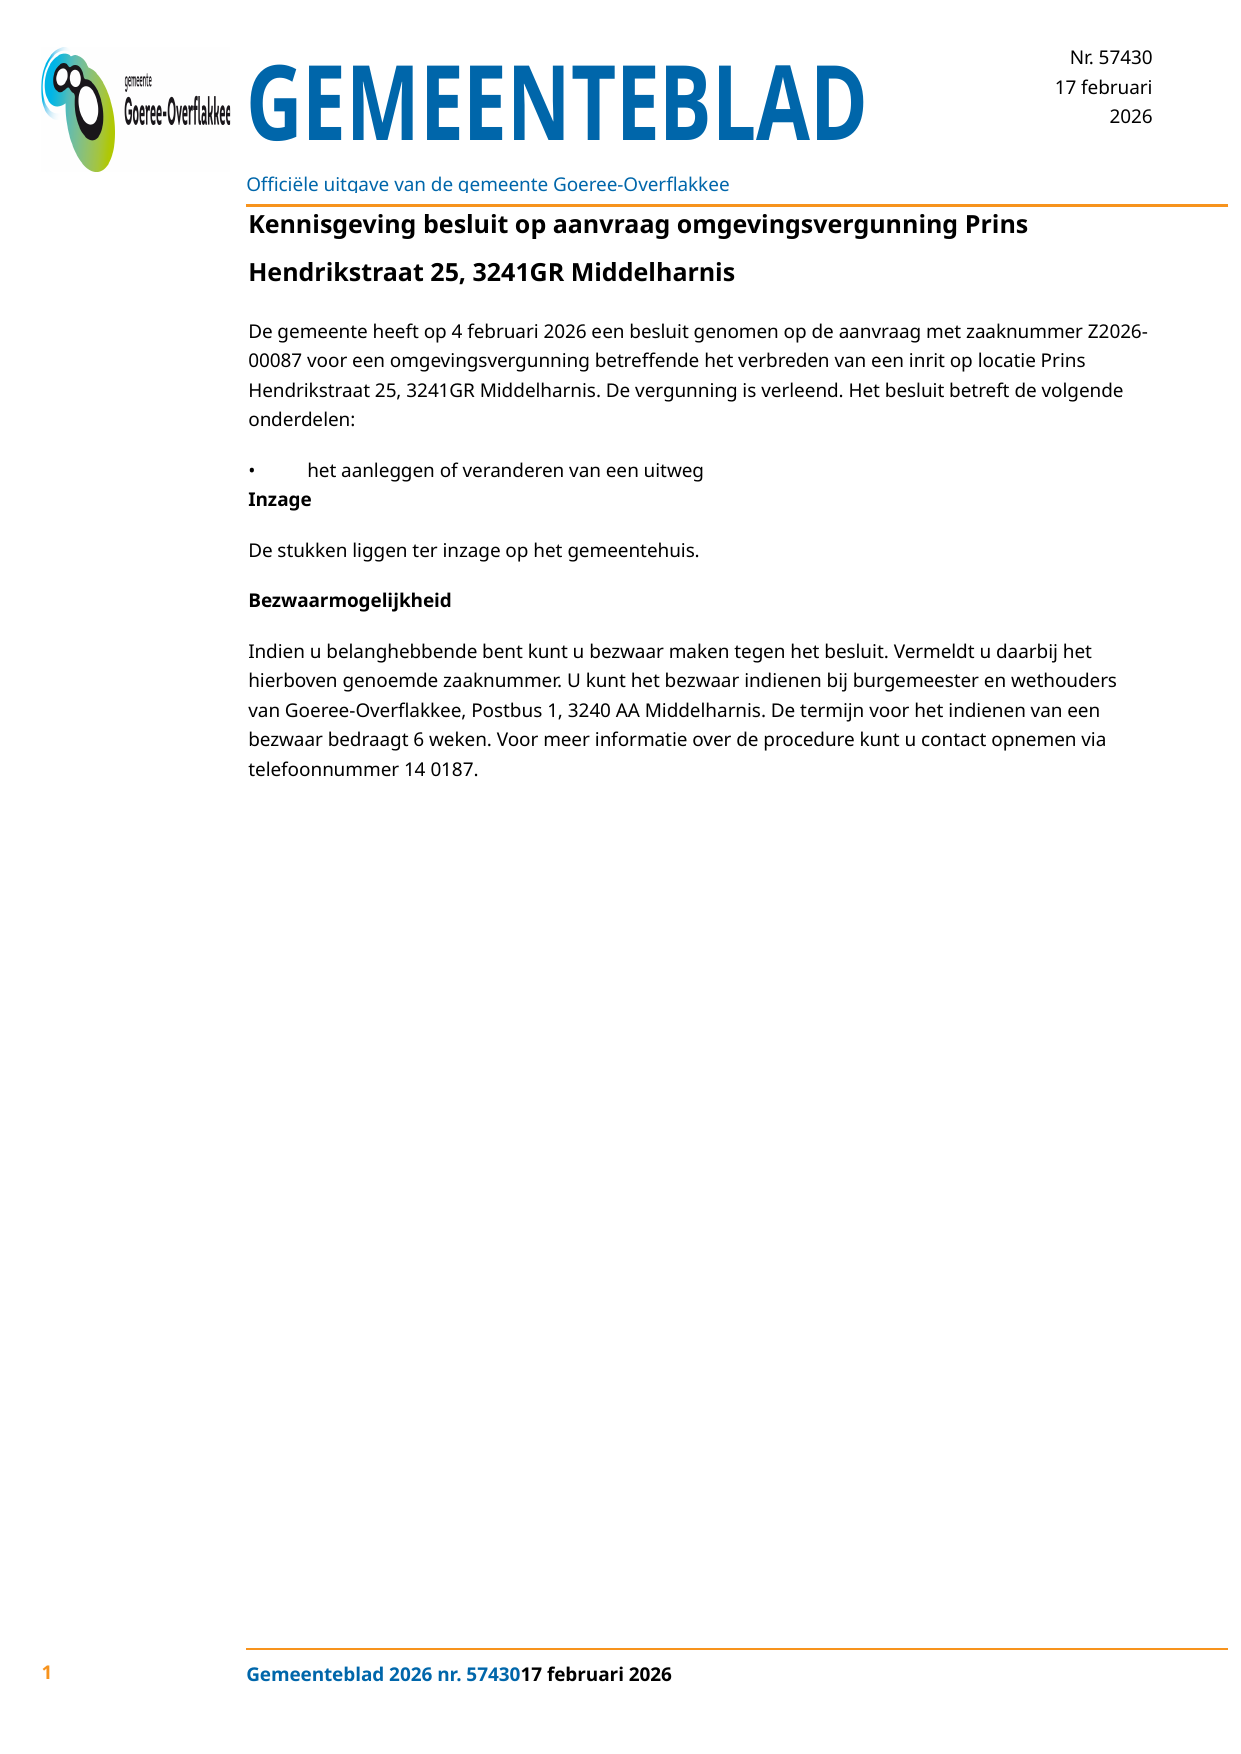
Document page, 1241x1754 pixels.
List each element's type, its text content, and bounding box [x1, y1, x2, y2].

text Indien u belanghebbende bent kunt u bezwaar maken tegen het besluit. Vermeldt u daarbij het hierboven genoemde zaaknummer. U kunt het bezwaar indienen bij burgemeester en wethouders van Goeree-Overflakkee, Postbus 1, 3240 AA Middelharnis. De termijn voor het indienen van een bezwaar bedraagt 6 weken. Voor meer informatie over de procedure kunt u contact opnemen via telefoonnummer 14 0187. [248, 638, 1152, 782]
text Bezwaarmogelijkheid [248, 587, 1152, 613]
text De gemeente heeft op 4 februari 2026 een besluit genomen op de aanvraag met zaaknummer Z2026-00087 voor een omgevingsvergunning betreffende het verbreden van een inrit op locatie Prins Hendrikstraat 25, 3241GR Middelharnis. De vergunning is verleend. Het besluit betreft de volgende onderdelen: [248, 318, 1152, 432]
picture [41, 47, 231, 172]
text Kennisgeving besluit op aanvraag omgevingsvergunning Prins Hendrikstraat 25, 3241GR Middelharnis [248, 207, 1152, 288]
text De stukken liggen ter inzage op het gemeentehuis. [248, 537, 1152, 563]
text Inzage [248, 487, 1152, 512]
list het aanleggen of veranderen van een uitweg [248, 457, 1152, 483]
